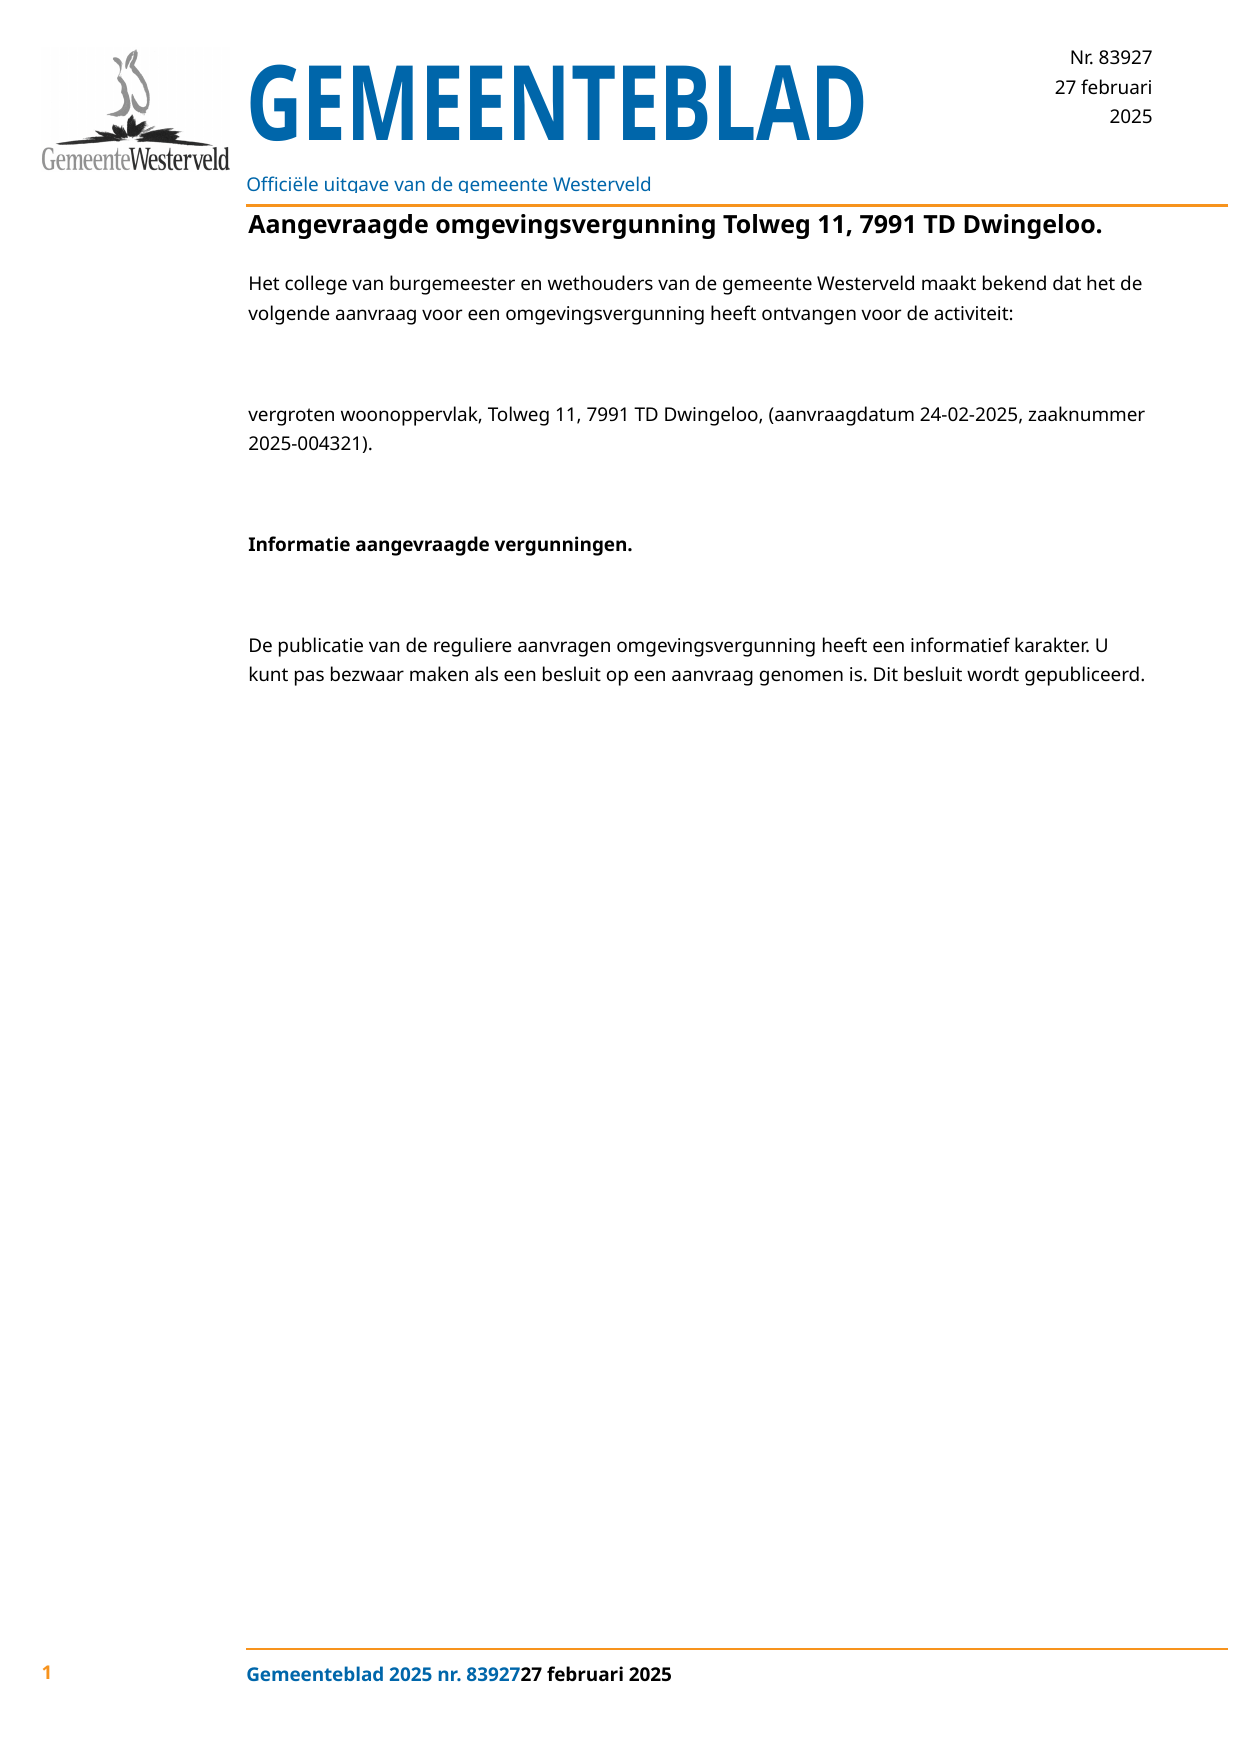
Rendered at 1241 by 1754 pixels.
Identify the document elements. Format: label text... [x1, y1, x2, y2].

text Het college van burgemeester en wethouders van de gemeente Westerveld maakt bekend dat het de volgende aanvraag voor een omgevingsvergunning heeft ontvangen voor de activiteit: [248, 270, 1152, 326]
text Aangevraagde omgevingsvergunning Tolweg 11, 7991 TD Dwingeloo. [248, 207, 1152, 241]
picture [41, 47, 231, 172]
text vergroten woonoppervlak, Tolweg 11, 7991 TD Dwingeloo, (aanvraagdatum 24-02-2025, zaaknummer 2025-004321). [248, 401, 1152, 456]
text Informatie aangevraagde vergunningen. [248, 531, 1152, 557]
text De publicatie van de reguliere aanvragen omgevingsvergunning heeft een informatief karakter. U kunt pas bezwaar maken als een besluit op een aanvraag genomen is. Dit besluit wordt gepubliceerd. [248, 632, 1152, 687]
